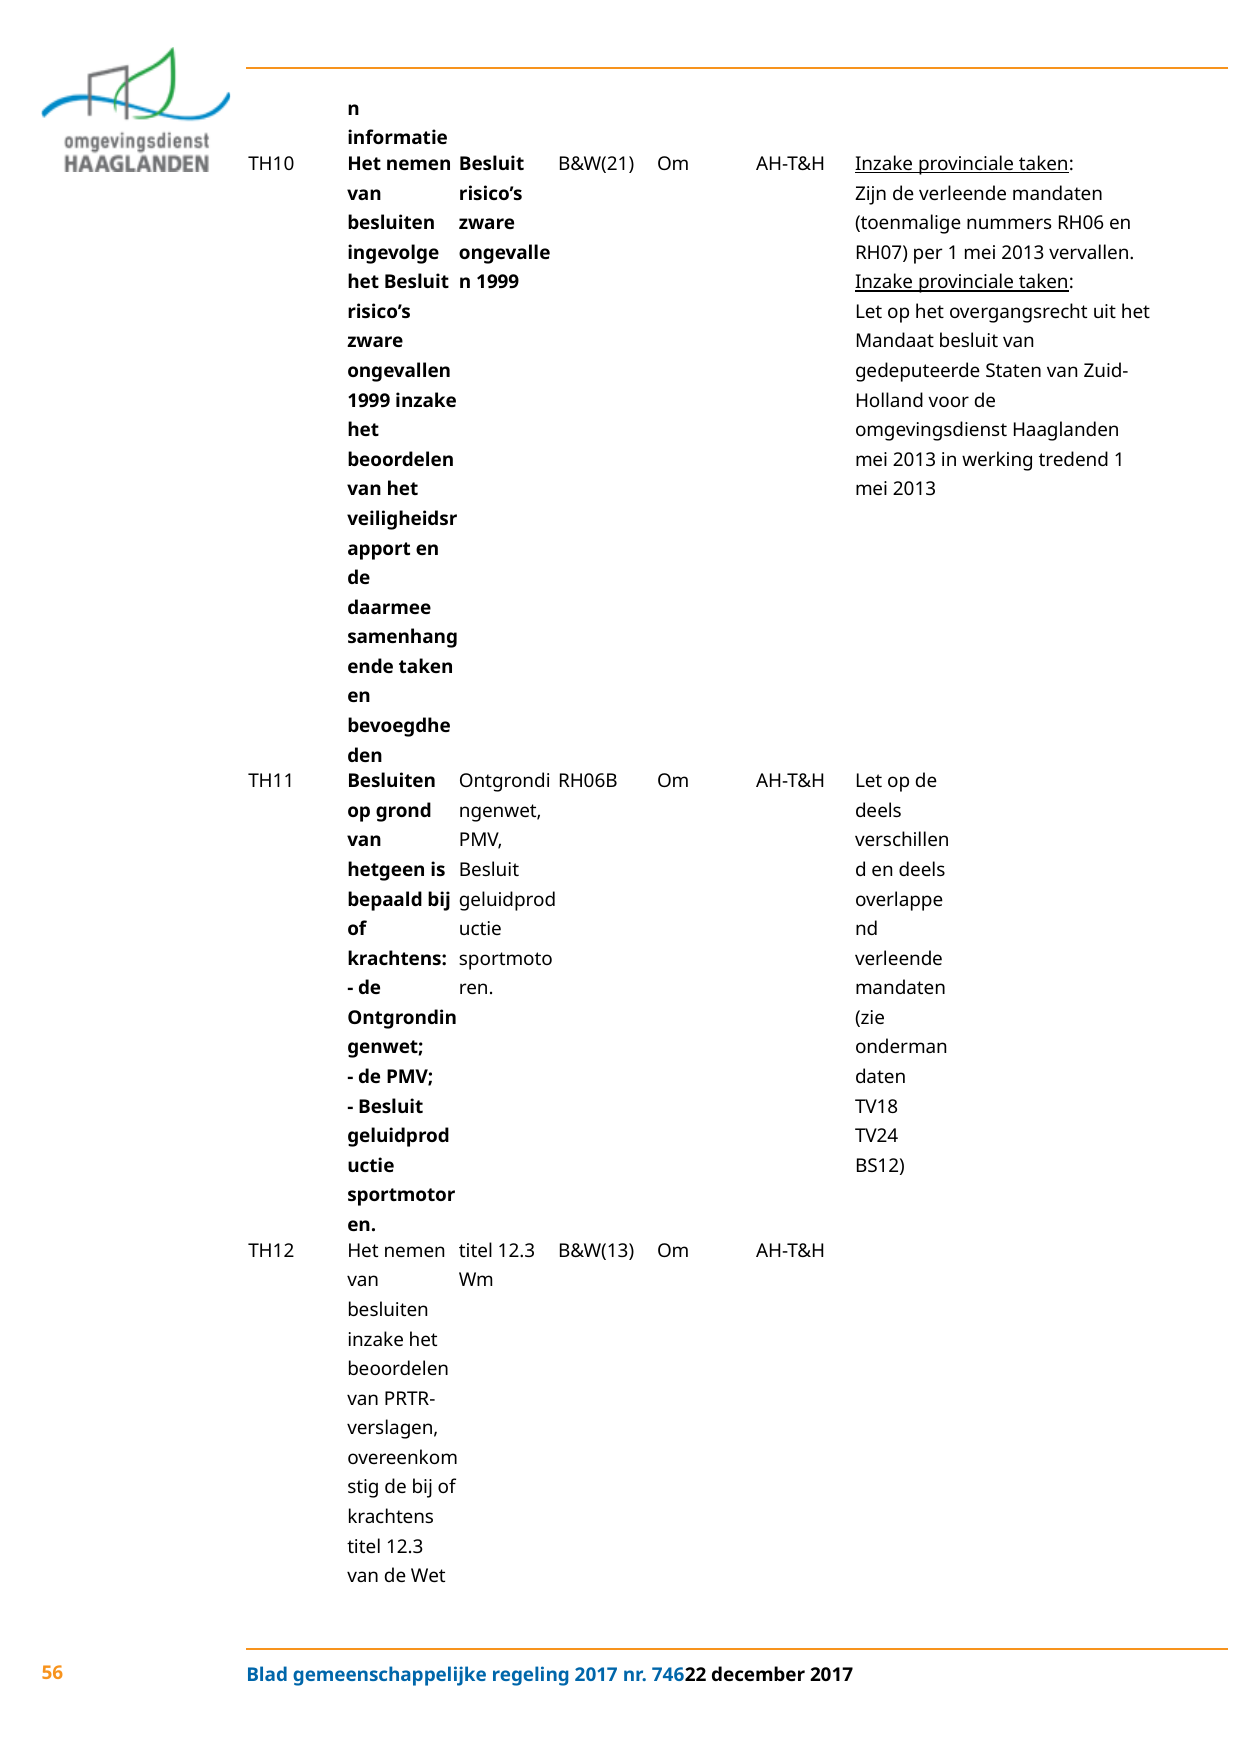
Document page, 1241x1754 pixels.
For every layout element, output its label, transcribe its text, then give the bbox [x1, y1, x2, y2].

table_cell [558, 95, 657, 150]
table_cell B&W(21) [558, 150, 657, 767]
table_cell Om [657, 768, 756, 1237]
table_cell RH06B [558, 768, 657, 1237]
table_cell [855, 1237, 954, 1588]
table_cell Het nemen van besluiten inzake het beoordelen van PRTR-verslagen, overeenkomstig de bij of krachtens titel 12.3 van de Wet [347, 1237, 459, 1588]
table_cell Om [657, 150, 756, 767]
table_cell [954, 768, 1152, 1237]
table_cell AH-T&H [756, 1237, 855, 1588]
table_cell [248, 95, 347, 150]
table_cell AH-T&H [756, 768, 855, 1237]
table_cell TH12 [248, 1237, 347, 1588]
table_cell [954, 1237, 1152, 1588]
table_cell Het nemen van besluiten ingevolge het Besluit risico’s zware ongevallen 1999 inzake het beoordelen van het veiligheidsrapport en de daarmee samenhangende taken en bevoegdheden [347, 150, 459, 767]
table_cell Let op de deels verschillend en deels overlappend verleende mandaten (zie ondermandaten TV18 TV24 BS12) [855, 768, 954, 1237]
table_cell TH11 [248, 768, 347, 1237]
table_cell B&W(13) [558, 1237, 657, 1588]
table_cell Besluit risico’s zware ongevallen 1999 [459, 150, 558, 767]
table_cell TH10 [248, 150, 347, 767]
table_cell [459, 95, 558, 150]
table_cell Besluiten op grond van hetgeen is bepaald bij of krachtens: - de Ontgrondingenwet; - de PMV; - Besluit geluidproductie sportmotoren. [347, 768, 459, 1237]
table_cell Inzake provinciale taken: Zijn de verleende mandaten (toenmalige nummers RH06 en RH07) per 1 mei 2013 vervallen. Inzake provinciale taken: Let op het overgangsrecht uit het Mandaat besluit van gedeputeerde Staten van Zuid-Holland voor de omgevingsdienst Haaglanden mei 2013 in werking tredend 1 mei 2013 [855, 150, 1152, 767]
table_cell [855, 95, 1152, 150]
table_cell Ontgrondingenwet, PMV, Besluit geluidproductie sportmotoren. [459, 768, 558, 1237]
table_cell titel 12.3 Wm [459, 1237, 558, 1588]
table_cell [756, 95, 855, 150]
table_cell Om [657, 1237, 756, 1588]
picture [41, 47, 231, 172]
table_cell [657, 95, 756, 150]
table_cell AH-T&H [756, 150, 855, 767]
table_cell n informatie [347, 95, 459, 150]
